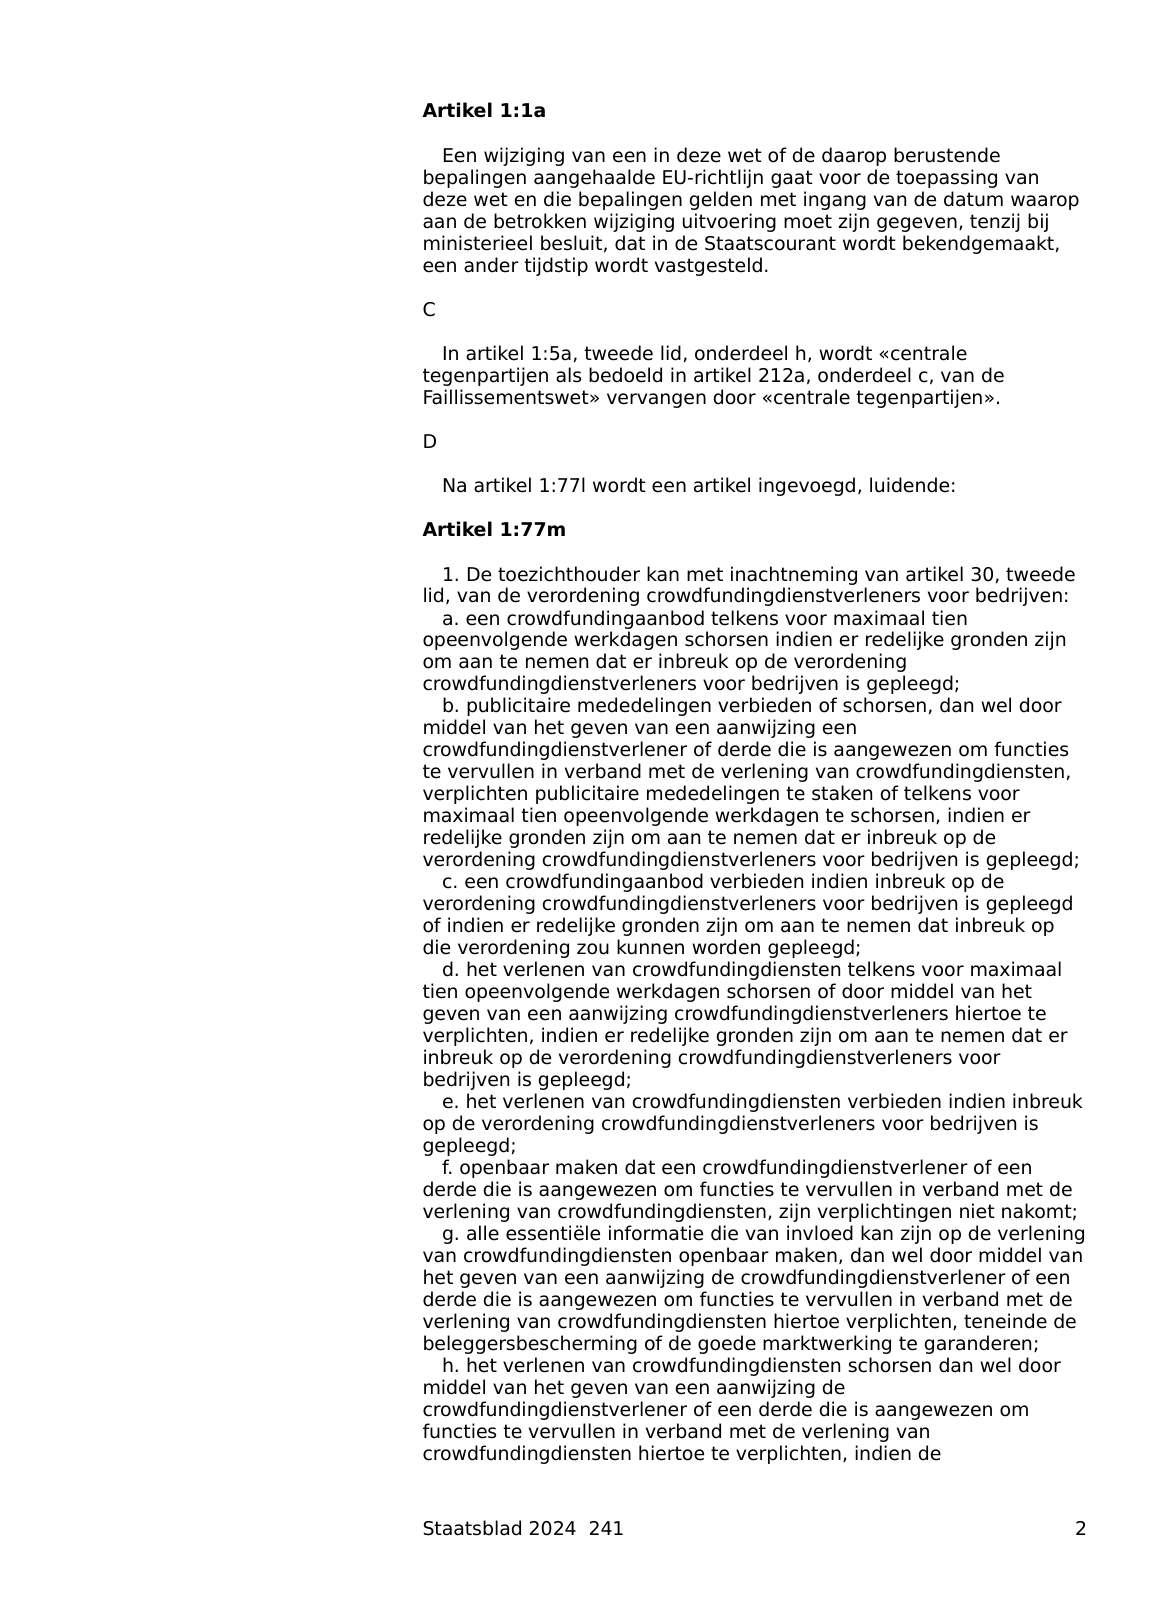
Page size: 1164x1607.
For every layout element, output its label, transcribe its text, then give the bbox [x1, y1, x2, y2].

text g. alle essentiële informatie die van invloed kan zijn op de verlening van crowdfundingdiensten openbaar maken, dan wel door middel van het geven van een aanwijzing de crowdfundingdienstverlener of een derde die is aangewezen om functies te vervullen in verband met de verlening van crowdfundingdiensten hiertoe verplichten, teneinde de beleggersbescherming of de goede marktwerking te garanderen; [422, 1223, 1087, 1355]
text Na artikel 1:77l wordt een artikel ingevoegd, luidende: [422, 475, 1087, 497]
text Een wijziging van een in deze wet of de daarop berustende bepalingen aangehaalde EU-richtlijn gaat voor de toepassing van deze wet en die bepalingen gelden met ingang van de datum waarop aan de betrokken wijziging uitvoering moet zijn gegeven, tenzij bij ministerieel besluit, dat in de Staatscourant wordt bekendgemaakt, een ander tijdstip wordt vastgesteld. [422, 144, 1087, 276]
text D [422, 431, 1087, 453]
text e. het verlenen van crowdfundingdiensten verbieden indien inbreuk op de verordening crowdfundingdienstverleners voor bedrijven is gepleegd; [422, 1091, 1087, 1157]
text d. het verlenen van crowdfundingdiensten telkens voor maximaal tien opeenvolgende werkdagen schorsen of door middel van het geven van een aanwijzing crowdfundingdienstverleners hiertoe te verplichten, indien er redelijke gronden zijn om aan te nemen dat er inbreuk op de verordening crowdfundingdienstverleners voor bedrijven is gepleegd; [422, 959, 1087, 1091]
subtitle Artikel 1:1a [422, 100, 1087, 122]
text f. openbaar maken dat een crowdfundingdienstverlener of een derde die is aangewezen om functies te vervullen in verband met de verlening van crowdfundingdiensten, zijn verplichtingen niet nakomt; [422, 1157, 1087, 1223]
text In artikel 1:5a, tweede lid, onderdeel h, wordt «centrale tegenpartijen als bedoeld in artikel 212a, onderdeel c, van de Faillissementswet» vervangen door «centrale tegenpartijen». [422, 343, 1087, 409]
text b. publicitaire mededelingen verbieden of schorsen, dan wel door middel van het geven van een aanwijzing een crowdfundingdienstverlener of derde die is aangewezen om functies te vervullen in verband met de verlening van crowdfundingdiensten, verplichten publicitaire mededelingen te staken of telkens voor maximaal tien opeenvolgende werkdagen te schorsen, indien er redelijke gronden zijn om aan te nemen dat er inbreuk op de verordening crowdfundingdienstverleners voor bedrijven is gepleegd; [422, 695, 1087, 871]
text c. een crowdfundingaanbod verbieden indien inbreuk op de verordening crowdfundingdienstverleners voor bedrijven is gepleegd of indien er redelijke gronden zijn om aan te nemen dat inbreuk op die verordening zou kunnen worden gepleegd; [422, 871, 1087, 959]
text h. het verlenen van crowdfundingdiensten schorsen dan wel door middel van het geven van een aanwijzing de crowdfundingdienstverlener of een derde die is aangewezen om functies te vervullen in verband met de verlening van crowdfundingdiensten hiertoe te verplichten, indien de [422, 1355, 1087, 1464]
text 1. De toezichthouder kan met inachtneming van artikel 30, tweede lid, van de verordening crowdfundingdienstverleners voor bedrijven: [422, 563, 1087, 607]
text C [422, 299, 1087, 321]
subtitle Artikel 1:77m [422, 519, 1087, 541]
text a. een crowdfundingaanbod telkens voor maximaal tien opeenvolgende werkdagen schorsen indien er redelijke gronden zijn om aan te nemen dat er inbreuk op de verordening crowdfundingdienstverleners voor bedrijven is gepleegd; [422, 607, 1087, 695]
